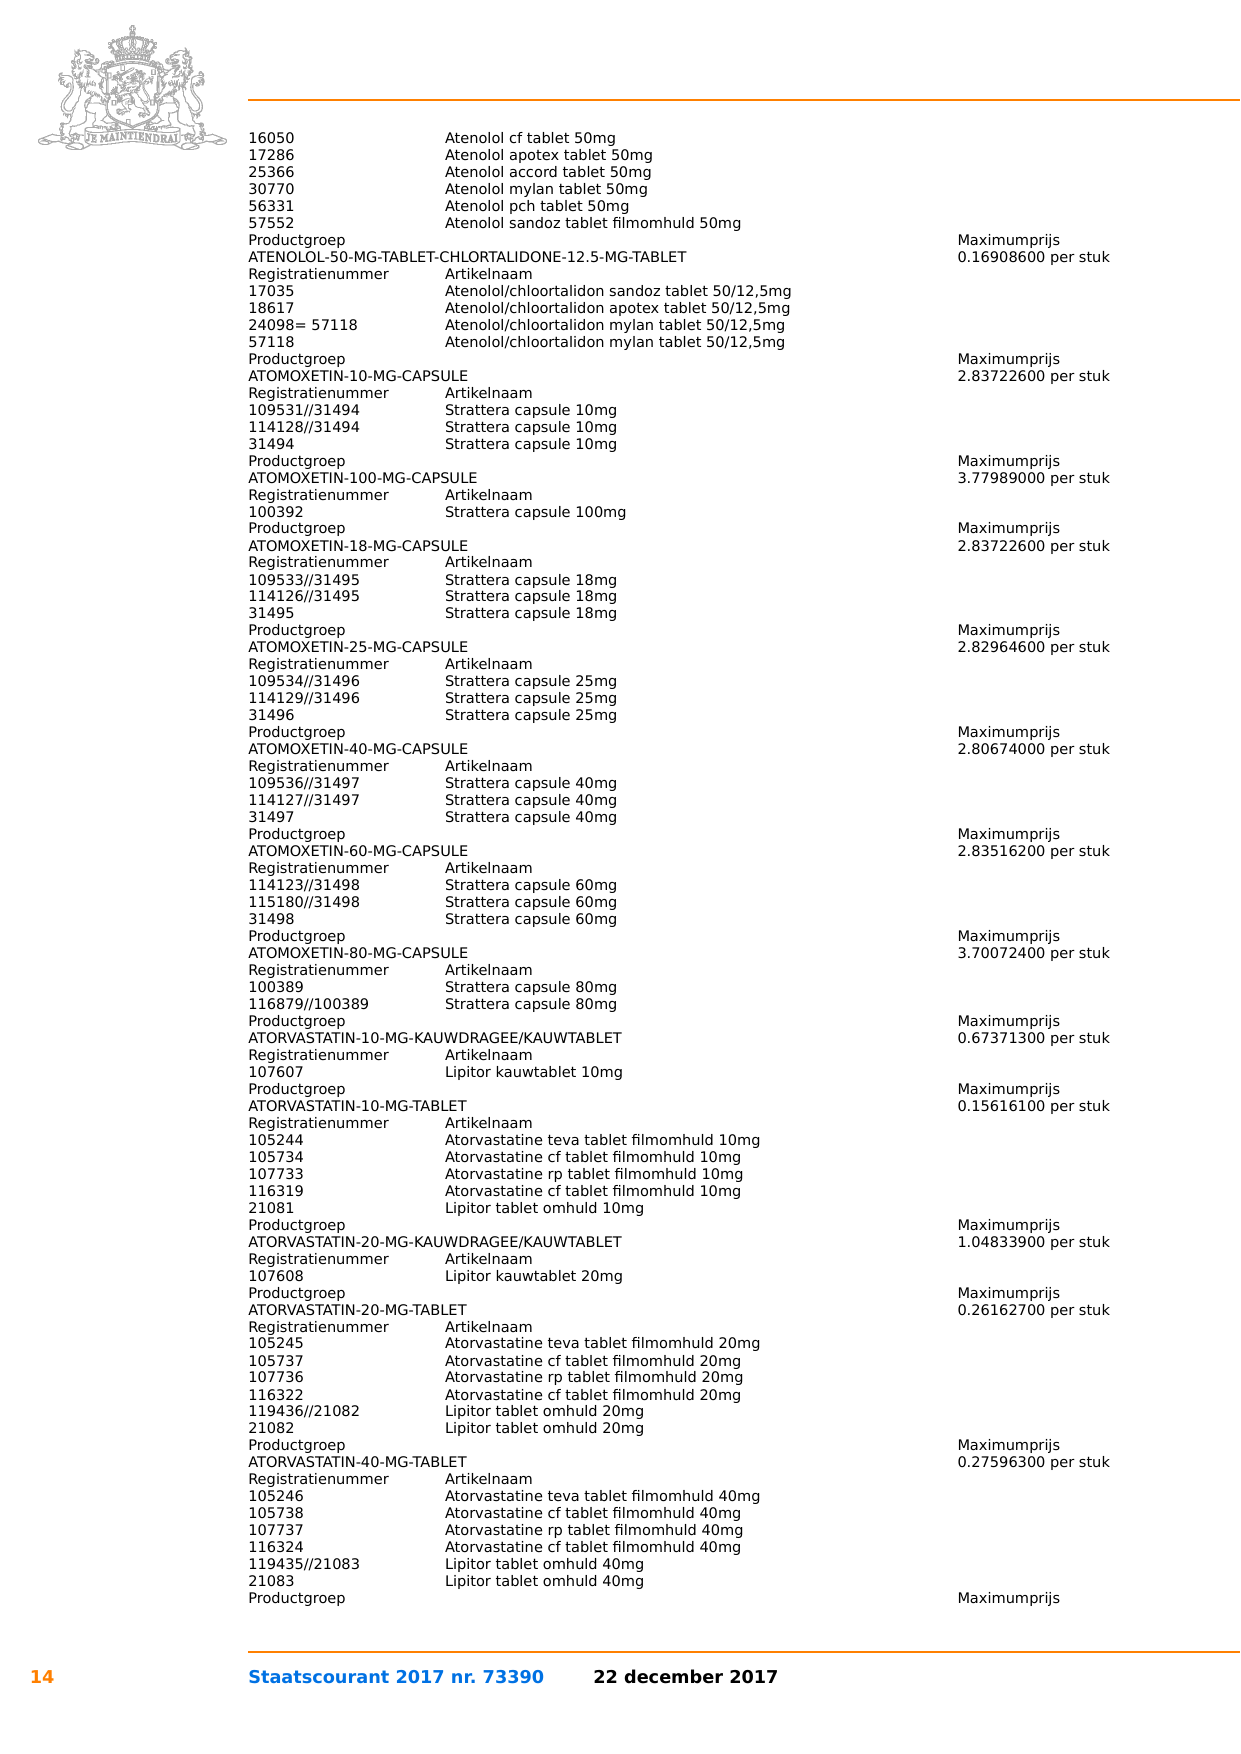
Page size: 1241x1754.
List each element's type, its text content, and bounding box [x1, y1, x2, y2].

table_cell [951, 1573, 1163, 1590]
table_cell [951, 1505, 1163, 1522]
table_cell Atorvastatine teva tablet filmomhuld 20mg [439, 1335, 951, 1352]
table_cell [951, 181, 1163, 198]
table_cell 105734 [248, 1149, 439, 1166]
table_cell Strattera capsule 25mg [439, 673, 951, 690]
table_cell [439, 351, 951, 368]
table_cell [951, 554, 1163, 571]
table_cell [951, 1047, 1163, 1064]
table_cell [951, 1064, 1163, 1081]
table_cell [439, 826, 951, 843]
table_cell Lipitor kauwtablet 10mg [439, 1064, 951, 1081]
table_cell ATOMOXETIN-10-MG-CAPSULE [248, 368, 951, 384]
table_cell Strattera capsule 25mg [439, 707, 951, 724]
table_cell Productgroep [248, 453, 439, 469]
table_cell [951, 877, 1163, 894]
table_cell [951, 1471, 1163, 1488]
table_cell Artikelnaam [439, 554, 951, 571]
table_cell 0.67371300 per stuk [951, 1030, 1163, 1047]
table_cell Maximumprijs [951, 351, 1163, 368]
table_cell Atenolol/chloortalidon sandoz tablet 50/12,5mg [439, 283, 951, 300]
table_cell Artikelnaam [439, 1251, 951, 1267]
table_cell Artikelnaam [439, 758, 951, 775]
table_cell 107608 [248, 1268, 439, 1284]
table_cell 0.27596300 per stuk [951, 1454, 1163, 1471]
table_cell 2.83722600 per stuk [951, 538, 1163, 554]
table_cell [951, 1183, 1163, 1199]
table_cell 17035 [248, 283, 439, 300]
table_cell Productgroep [248, 622, 439, 639]
table_cell [951, 1115, 1163, 1132]
table_cell Atenolol accord tablet 50mg [439, 164, 951, 181]
table_cell [439, 1590, 951, 1607]
table_cell Artikelnaam [439, 1471, 951, 1488]
table_cell [951, 130, 1163, 147]
table_cell [951, 504, 1163, 520]
table_cell Atorvastatine cf tablet filmomhuld 10mg [439, 1149, 951, 1166]
table_cell 0.16908600 per stuk [951, 249, 1163, 266]
table_cell Maximumprijs [951, 1590, 1163, 1607]
table_cell [951, 486, 1163, 503]
table_cell [951, 911, 1163, 928]
table_cell [951, 588, 1163, 605]
table_cell 25366 [248, 164, 439, 181]
table_cell [951, 996, 1163, 1013]
table_cell 119436//21082 [248, 1403, 439, 1420]
table_cell [951, 1149, 1163, 1166]
table_cell Strattera capsule 25mg [439, 690, 951, 707]
table_cell [439, 1081, 951, 1098]
table_cell Strattera capsule 10mg [439, 402, 951, 418]
table_cell Registratienummer [248, 656, 439, 673]
table_cell Strattera capsule 60mg [439, 911, 951, 928]
table_cell Lipitor tablet omhuld 10mg [439, 1200, 951, 1217]
table_cell 109536//31497 [248, 775, 439, 792]
table_cell Atorvastatine cf tablet filmomhuld 20mg [439, 1386, 951, 1403]
table_cell Atenolol cf tablet 50mg [439, 130, 951, 147]
table_cell Productgroep [248, 928, 439, 945]
table_cell 21083 [248, 1573, 439, 1590]
table_cell 107737 [248, 1522, 439, 1539]
table_cell [951, 317, 1163, 334]
table_cell ATORVASTATIN-10-MG-TABLET [248, 1098, 951, 1115]
table_cell 31498 [248, 911, 439, 928]
table_cell Maximumprijs [951, 1217, 1163, 1233]
table_cell 116322 [248, 1386, 439, 1403]
table_cell Productgroep [248, 1217, 439, 1233]
table_cell 2.80674000 per stuk [951, 741, 1163, 758]
table_cell Productgroep [248, 1013, 439, 1030]
table_cell [951, 1420, 1163, 1437]
table_cell 105737 [248, 1353, 439, 1369]
table_cell ATOMOXETIN-80-MG-CAPSULE [248, 945, 951, 962]
table_cell Strattera capsule 18mg [439, 605, 951, 622]
table_cell [439, 1285, 951, 1301]
table_cell Lipitor kauwtablet 20mg [439, 1268, 951, 1284]
table_cell Registratienummer [248, 266, 439, 283]
table_cell [951, 673, 1163, 690]
table_cell Maximumprijs [951, 1081, 1163, 1098]
table_cell [439, 1217, 951, 1233]
table_cell Strattera capsule 80mg [439, 996, 951, 1013]
table_cell Atorvastatine cf tablet filmomhuld 20mg [439, 1353, 951, 1369]
table_cell Maximumprijs [951, 520, 1163, 537]
table_cell Atenolol/chloortalidon mylan tablet 50/12,5mg [439, 317, 951, 334]
table_cell 57118 [248, 334, 439, 351]
table_cell 100392 [248, 504, 439, 520]
table_cell Strattera capsule 40mg [439, 775, 951, 792]
table_cell 31497 [248, 809, 439, 826]
table_cell [951, 1319, 1163, 1335]
table_cell [951, 1488, 1163, 1505]
table_cell [439, 1013, 951, 1030]
table_cell 114129//31496 [248, 690, 439, 707]
table_cell 0.26162700 per stuk [951, 1301, 1163, 1318]
table_cell 57552 [248, 215, 439, 232]
table_cell 116319 [248, 1183, 439, 1199]
table_cell Productgroep [248, 1437, 439, 1454]
table_cell [951, 402, 1163, 418]
table_cell Atenolol sandoz tablet filmomhuld 50mg [439, 215, 951, 232]
table_cell Artikelnaam [439, 1115, 951, 1132]
table_cell [951, 436, 1163, 452]
table_cell [951, 1539, 1163, 1556]
table_cell ATOMOXETIN-60-MG-CAPSULE [248, 843, 951, 860]
table_cell Registratienummer [248, 1319, 439, 1335]
table_cell Artikelnaam [439, 385, 951, 402]
table_cell [951, 1335, 1163, 1352]
table_cell 114127//31497 [248, 792, 439, 809]
table_cell 119435//21083 [248, 1556, 439, 1573]
table_cell [439, 1437, 951, 1454]
table_cell Strattera capsule 40mg [439, 792, 951, 809]
table_cell [951, 758, 1163, 775]
table_cell [439, 724, 951, 741]
table_cell Strattera capsule 10mg [439, 419, 951, 436]
table_cell Productgroep [248, 1590, 439, 1607]
table_cell 107607 [248, 1064, 439, 1081]
table_cell 116324 [248, 1539, 439, 1556]
table_cell Productgroep [248, 724, 439, 741]
table_cell Productgroep [248, 826, 439, 843]
table_cell 24098= 57118 [248, 317, 439, 334]
table_cell [951, 385, 1163, 402]
table_cell ATOMOXETIN-18-MG-CAPSULE [248, 538, 951, 554]
table_cell Registratienummer [248, 962, 439, 979]
table_cell 109534//31496 [248, 673, 439, 690]
table_cell Strattera capsule 100mg [439, 504, 951, 520]
table_cell [951, 1200, 1163, 1217]
table_cell Registratienummer [248, 1115, 439, 1132]
table_cell [951, 334, 1163, 351]
table_cell 116879//100389 [248, 996, 439, 1013]
table_cell ATOMOXETIN-25-MG-CAPSULE [248, 639, 951, 656]
table_cell Productgroep [248, 1285, 439, 1301]
table_cell [951, 1403, 1163, 1420]
table_cell Productgroep [248, 1081, 439, 1098]
table_cell [951, 1353, 1163, 1369]
table_cell ATOMOXETIN-100-MG-CAPSULE [248, 470, 951, 486]
table_cell ATOMOXETIN-40-MG-CAPSULE [248, 741, 951, 758]
table_cell [439, 520, 951, 537]
picture [38, 25, 227, 150]
table_cell [951, 215, 1163, 232]
table_cell Productgroep [248, 351, 439, 368]
table_cell Artikelnaam [439, 1047, 951, 1064]
table_cell 18617 [248, 300, 439, 317]
table_cell 2.82964600 per stuk [951, 639, 1163, 656]
table_cell Artikelnaam [439, 1319, 951, 1335]
table_cell 114126//31495 [248, 588, 439, 605]
table_cell ATENOLOL-50-MG-TABLET-CHLORTALIDONE-12.5-MG-TABLET [248, 249, 951, 266]
table_cell Maximumprijs [951, 232, 1163, 249]
table_cell [951, 894, 1163, 911]
table_cell Registratienummer [248, 758, 439, 775]
table_cell Strattera capsule 80mg [439, 979, 951, 996]
table_cell 31495 [248, 605, 439, 622]
table_cell 1.04833900 per stuk [951, 1234, 1163, 1251]
table_cell Registratienummer [248, 385, 439, 402]
table_cell Registratienummer [248, 860, 439, 877]
table_cell 30770 [248, 181, 439, 198]
table_cell [951, 690, 1163, 707]
table_cell Atenolol pch tablet 50mg [439, 198, 951, 215]
table_cell Lipitor tablet omhuld 40mg [439, 1556, 951, 1573]
table_cell Strattera capsule 18mg [439, 588, 951, 605]
table_cell [951, 1369, 1163, 1386]
table_cell Atorvastatine cf tablet filmomhuld 10mg [439, 1183, 951, 1199]
table_cell [951, 1166, 1163, 1183]
table_cell Atorvastatine rp tablet filmomhuld 20mg [439, 1369, 951, 1386]
table_cell 115180//31498 [248, 894, 439, 911]
table_cell 105246 [248, 1488, 439, 1505]
table_cell Strattera capsule 60mg [439, 877, 951, 894]
table_cell 56331 [248, 198, 439, 215]
table_cell 2.83516200 per stuk [951, 843, 1163, 860]
table_cell Atorvastatine rp tablet filmomhuld 40mg [439, 1522, 951, 1539]
table_cell Registratienummer [248, 486, 439, 503]
table_cell 2.83722600 per stuk [951, 368, 1163, 384]
table_cell [951, 300, 1163, 317]
table_cell 21082 [248, 1420, 439, 1437]
table_cell 107733 [248, 1166, 439, 1183]
table_cell [951, 198, 1163, 215]
table_cell [951, 605, 1163, 622]
table_cell 17286 [248, 147, 439, 164]
table_cell Registratienummer [248, 554, 439, 571]
table_cell Maximumprijs [951, 1013, 1163, 1030]
table_cell [951, 979, 1163, 996]
table_cell [951, 571, 1163, 588]
table_cell 31494 [248, 436, 439, 452]
table_cell Productgroep [248, 232, 439, 249]
table_cell Atenolol/chloortalidon apotex tablet 50/12,5mg [439, 300, 951, 317]
table_cell [951, 419, 1163, 436]
table_cell [951, 809, 1163, 826]
table_cell [951, 1268, 1163, 1284]
table_cell [951, 1386, 1163, 1403]
table_cell 31496 [248, 707, 439, 724]
table_cell [951, 656, 1163, 673]
table_cell Atenolol apotex tablet 50mg [439, 147, 951, 164]
table_cell [951, 266, 1163, 283]
table_cell 105245 [248, 1335, 439, 1352]
table_cell [951, 962, 1163, 979]
table_cell Lipitor tablet omhuld 40mg [439, 1573, 951, 1590]
table_cell 114128//31494 [248, 419, 439, 436]
table_cell [951, 1522, 1163, 1539]
table_cell 3.77989000 per stuk [951, 470, 1163, 486]
table_cell ATORVASTATIN-20-MG-TABLET [248, 1301, 951, 1318]
table_cell Maximumprijs [951, 1285, 1163, 1301]
table_cell Maximumprijs [951, 453, 1163, 469]
table_cell ATORVASTATIN-10-MG-KAUWDRAGEE/KAUWTABLET [248, 1030, 951, 1047]
table_cell [951, 860, 1163, 877]
table_cell [951, 164, 1163, 181]
table_cell [951, 1556, 1163, 1573]
table_cell Strattera capsule 40mg [439, 809, 951, 826]
table_cell Atenolol mylan tablet 50mg [439, 181, 951, 198]
table_cell Artikelnaam [439, 656, 951, 673]
table_cell Maximumprijs [951, 826, 1163, 843]
table_cell [951, 1132, 1163, 1149]
table_cell Maximumprijs [951, 622, 1163, 639]
table_cell ATORVASTATIN-20-MG-KAUWDRAGEE/KAUWTABLET [248, 1234, 951, 1251]
table_cell [439, 622, 951, 639]
table_cell 114123//31498 [248, 877, 439, 894]
table_cell 109533//31495 [248, 571, 439, 588]
table_cell [439, 453, 951, 469]
table_cell [951, 792, 1163, 809]
table_cell Artikelnaam [439, 860, 951, 877]
table_cell 3.70072400 per stuk [951, 945, 1163, 962]
table_cell [951, 775, 1163, 792]
table_cell 107736 [248, 1369, 439, 1386]
table_cell Atorvastatine teva tablet filmomhuld 10mg [439, 1132, 951, 1149]
table_cell Maximumprijs [951, 928, 1163, 945]
table_cell Atorvastatine teva tablet filmomhuld 40mg [439, 1488, 951, 1505]
table_cell Atorvastatine rp tablet filmomhuld 10mg [439, 1166, 951, 1183]
table_cell Registratienummer [248, 1047, 439, 1064]
table_cell [951, 147, 1163, 164]
table_cell Lipitor tablet omhuld 20mg [439, 1403, 951, 1420]
table_cell Registratienummer [248, 1471, 439, 1488]
table_cell 16050 [248, 130, 439, 147]
table_cell Artikelnaam [439, 266, 951, 283]
table_cell Strattera capsule 60mg [439, 894, 951, 911]
table_cell Artikelnaam [439, 962, 951, 979]
table_cell ATORVASTATIN-40-MG-TABLET [248, 1454, 951, 1471]
table_cell 0.15616100 per stuk [951, 1098, 1163, 1115]
table_cell Lipitor tablet omhuld 20mg [439, 1420, 951, 1437]
table_cell Productgroep [248, 520, 439, 537]
table_cell 21081 [248, 1200, 439, 1217]
table_cell [439, 928, 951, 945]
table_cell [951, 707, 1163, 724]
table_cell Maximumprijs [951, 1437, 1163, 1454]
table_cell Maximumprijs [951, 724, 1163, 741]
table_cell Atorvastatine cf tablet filmomhuld 40mg [439, 1505, 951, 1522]
table_cell 109531//31494 [248, 402, 439, 418]
table_cell 105738 [248, 1505, 439, 1522]
table_cell Atenolol/chloortalidon mylan tablet 50/12,5mg [439, 334, 951, 351]
table_cell Artikelnaam [439, 486, 951, 503]
table_cell 100389 [248, 979, 439, 996]
table_cell [951, 1251, 1163, 1267]
table_cell 105244 [248, 1132, 439, 1149]
table_cell [951, 283, 1163, 300]
table_cell Strattera capsule 18mg [439, 571, 951, 588]
table_cell Registratienummer [248, 1251, 439, 1267]
table_cell [439, 232, 951, 249]
table_cell Atorvastatine cf tablet filmomhuld 40mg [439, 1539, 951, 1556]
table_cell Strattera capsule 10mg [439, 436, 951, 452]
